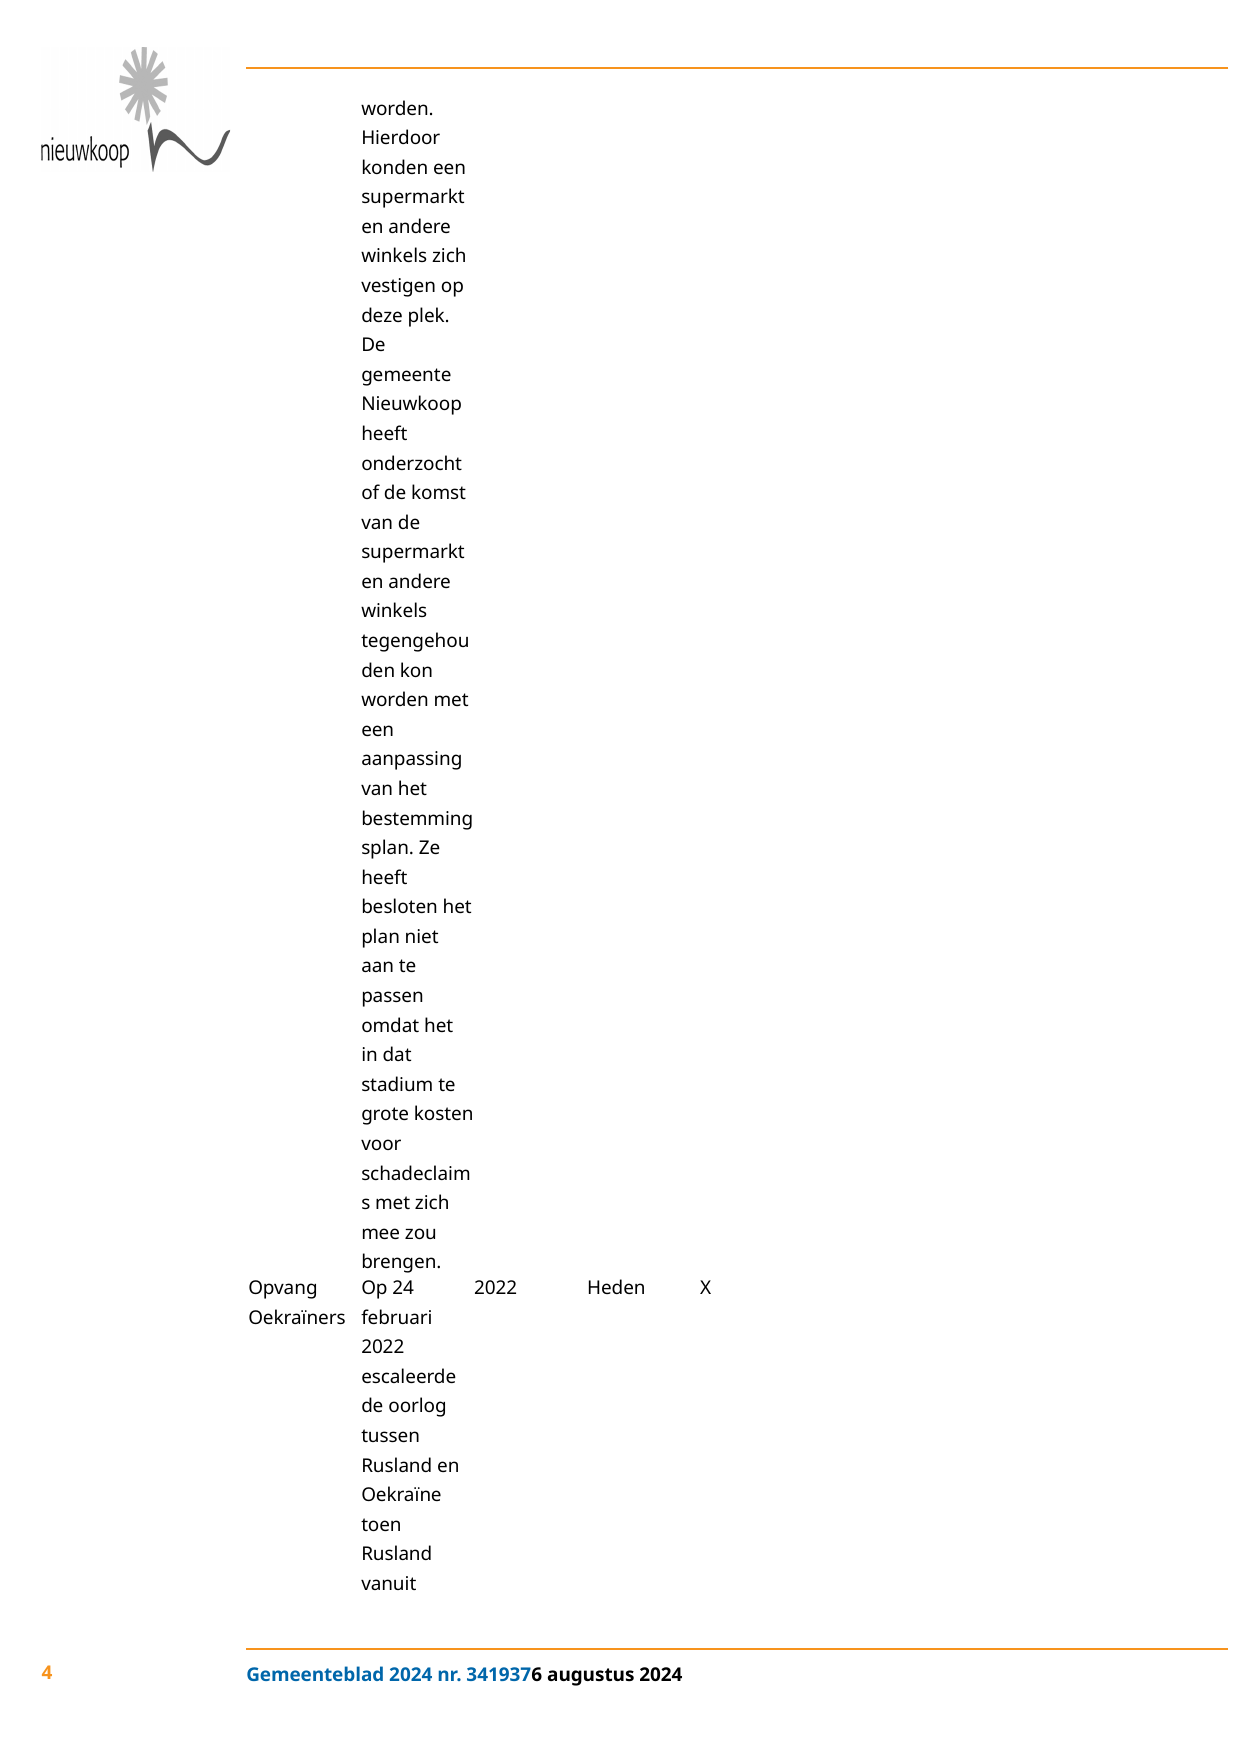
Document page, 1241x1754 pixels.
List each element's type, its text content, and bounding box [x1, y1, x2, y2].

picture [41, 47, 231, 172]
table_cell [474, 95, 587, 1274]
table_cell [248, 95, 361, 1274]
table_cell [700, 95, 813, 1274]
table_cell Heden [587, 1274, 700, 1596]
table_cell [926, 1274, 1038, 1596]
table_cell X [700, 1274, 813, 1596]
table_cell Opvang Oekraïners [248, 1274, 361, 1596]
table_cell 2022 [474, 1274, 587, 1596]
table_cell [1039, 95, 1152, 1274]
table_cell worden. Hierdoor konden een supermarkt en andere winkels zich vestigen op deze plek. De gemeente Nieuwkoop heeft onderzocht of de komst van de supermarkt en andere winkels tegengehouden kon worden met een aanpassing van het bestemmingsplan. Ze heeft besloten het plan niet aan te passen omdat het in dat stadium te grote kosten voor schadeclaims met zich mee zou brengen. [361, 95, 474, 1274]
table_cell [587, 95, 700, 1274]
table_cell [813, 1274, 926, 1596]
table_cell [813, 95, 926, 1274]
table_cell [1039, 1274, 1152, 1596]
table_cell Op 24 februari 2022 escaleerde de oorlog tussen Rusland en Oekraïne toen Rusland vanuit [361, 1274, 474, 1596]
table_cell [926, 95, 1038, 1274]
